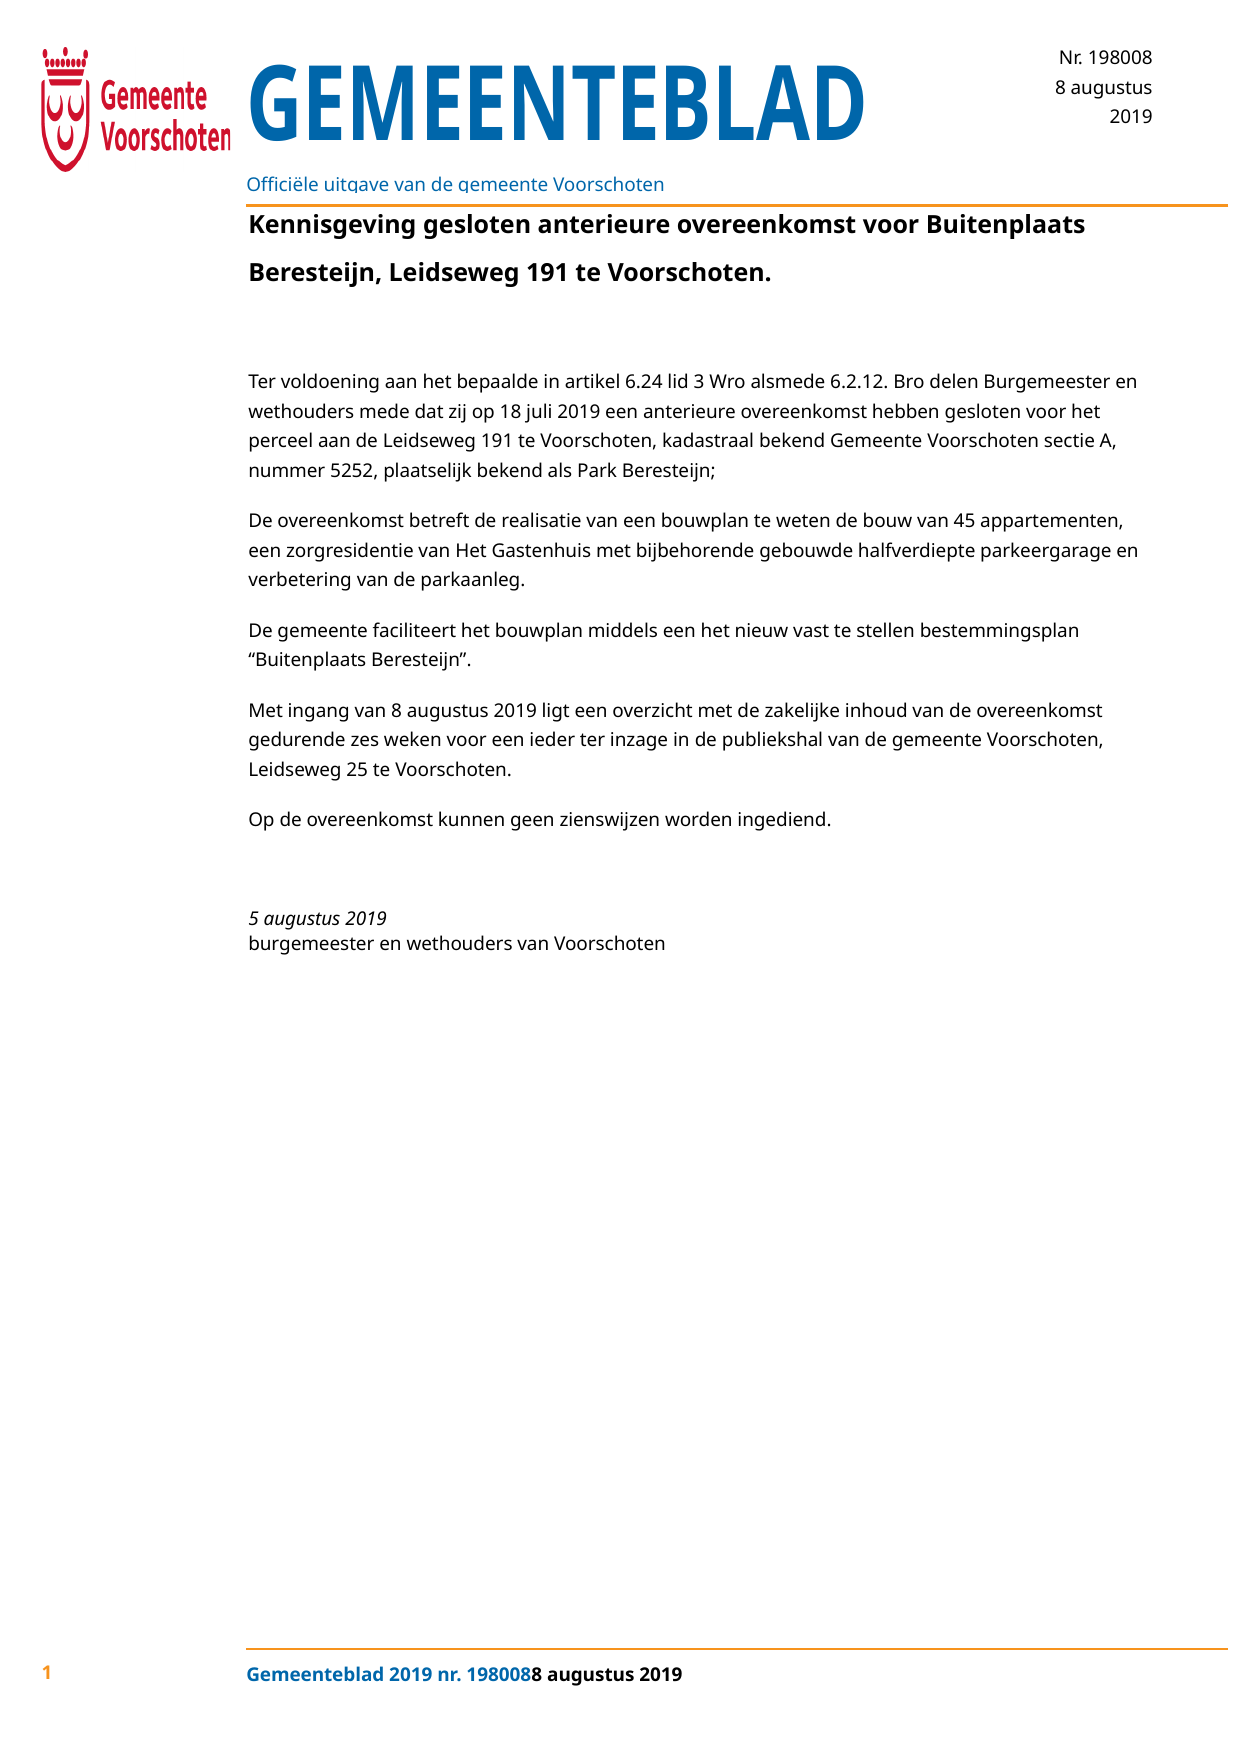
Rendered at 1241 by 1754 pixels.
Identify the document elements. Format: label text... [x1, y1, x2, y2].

text De gemeente faciliteert het bouwplan middels een het nieuw vast te stellen bestemmingsplan “Buitenplaats Beresteijn”. [248, 617, 1152, 672]
text Ter voldoening aan het bepaalde in artikel 6.24 lid 3 Wro alsmede 6.2.12. Bro delen Burgemeester en wethouders mede dat zij op 18 juli 2019 een anterieure overeenkomst hebben gesloten voor het perceel aan de Leidseweg 191 te Voorschoten, kadastraal bekend Gemeente Voorschoten sectie A, nummer 5252, plaatselijk bekend als Park Beresteijn; [248, 368, 1152, 483]
text burgemeester en wethouders van Voorschoten [248, 931, 1152, 956]
picture [41, 47, 231, 172]
text 5 augustus 2019 [248, 905, 1152, 931]
text Op de overeenkomst kunnen geen zienswijzen worden ingediend. [248, 807, 1152, 832]
text Kennisgeving gesloten anterieure overeenkomst voor Buitenplaats Beresteijn, Leidseweg 191 te Voorschoten. [248, 207, 1152, 288]
text Met ingang van 8 augustus 2019 ligt een overzicht met de zakelijke inhoud van de overeenkomst gedurende zes weken voor een ieder ter inzage in de publiekshal van de gemeente Voorschoten, Leidseweg 25 te Voorschoten. [248, 697, 1152, 782]
text De overeenkomst betreft de realisatie van een bouwplan te weten de bouw van 45 appartementen, een zorgresidentie van Het Gastenhuis met bijbehorende gebouwde halfverdiepte parkeergarage en verbetering van de parkaanleg. [248, 507, 1152, 592]
